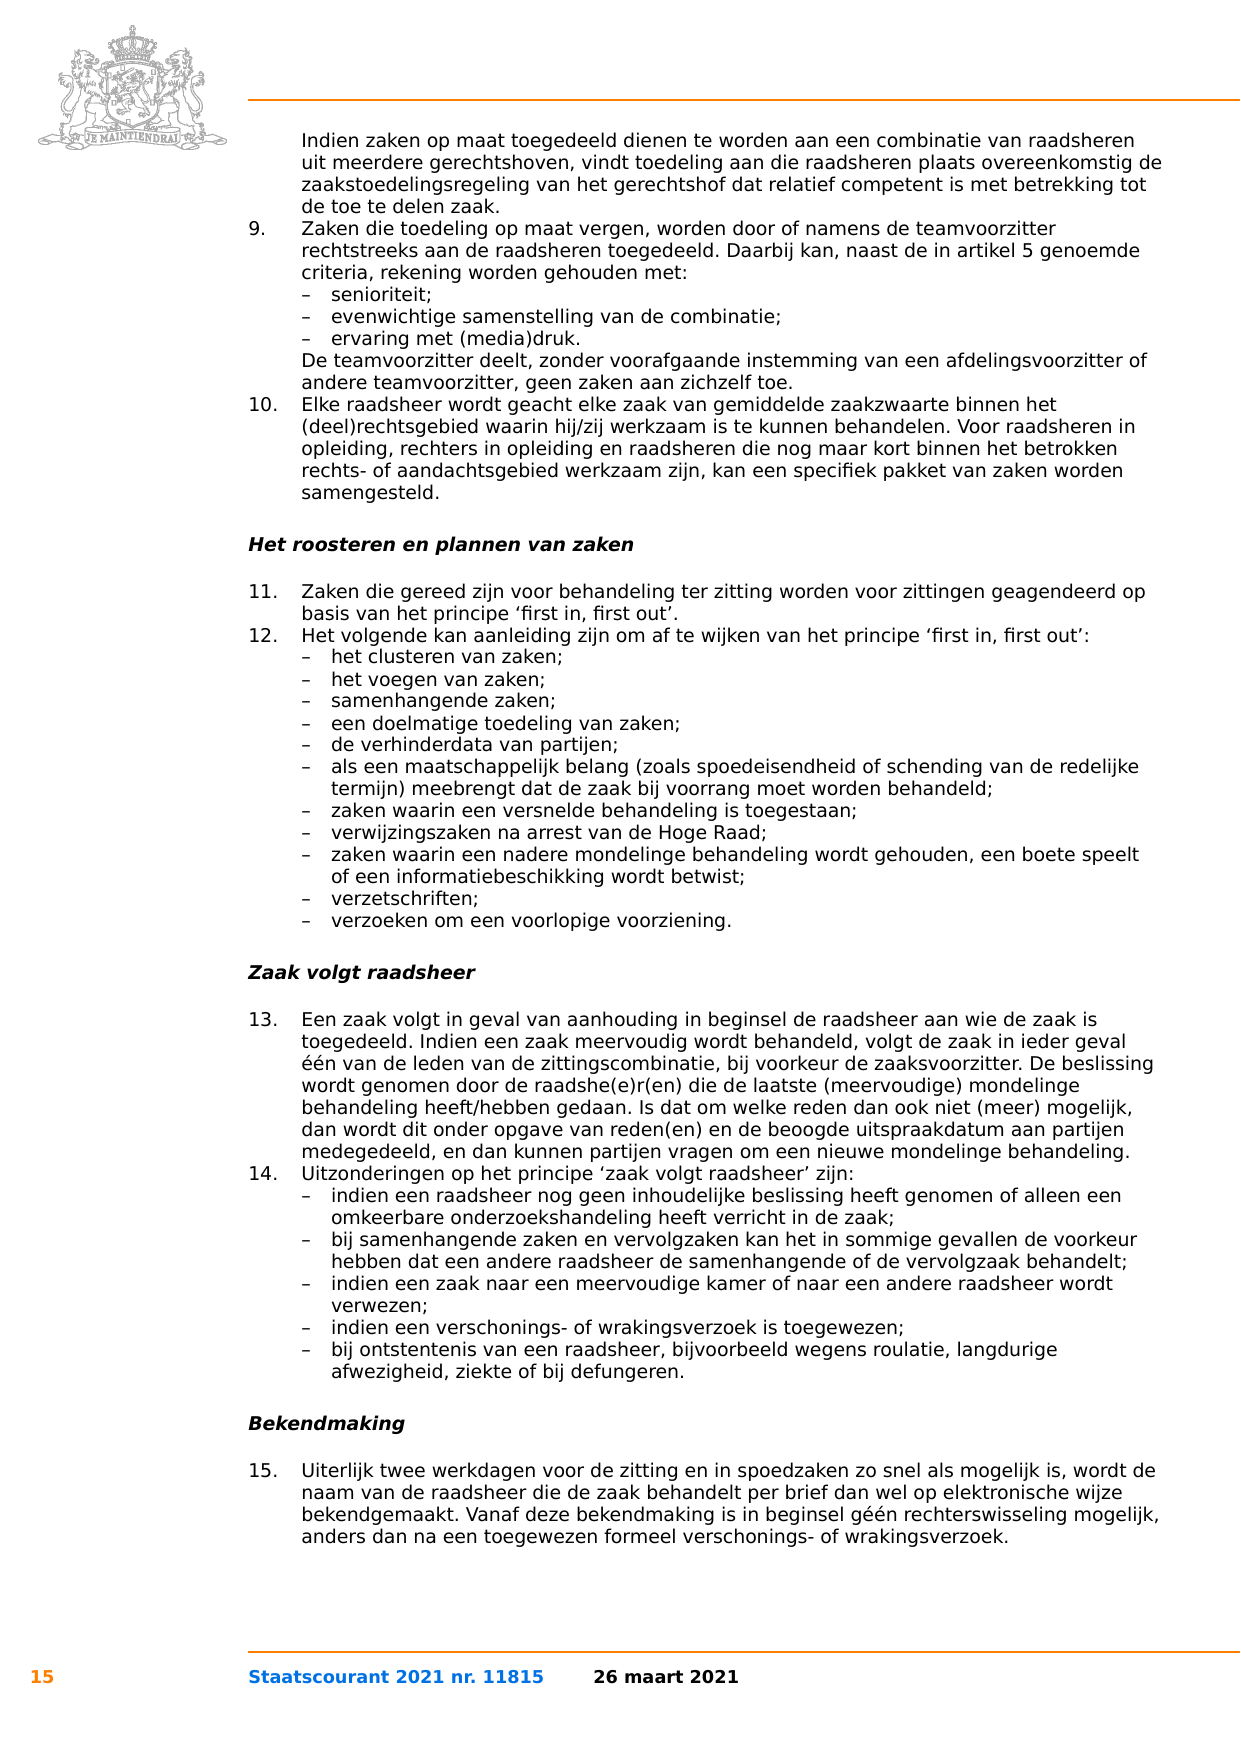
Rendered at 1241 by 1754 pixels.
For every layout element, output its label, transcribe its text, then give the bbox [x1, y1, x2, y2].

text 14. Uitzonderingen op het principe ‘zaak volgt raadsheer’ zijn: [248, 1163, 1163, 1185]
text 15. Uiterlijk twee werkdagen voor de zitting en in spoedzaken zo snel als mogelijk is, wordt de naam van de raadsheer die de zaak behandelt per brief dan wel op elektronische wijze bekendgemaakt. Vanaf deze bekendmaking is in beginsel géén rechterswisseling mogelijk, anders dan na een toegewezen formeel verschonings- of wrakingsverzoek. [248, 1460, 1163, 1548]
text – bij ontstentenis van een raadsheer, bijvoorbeeld wegens roulatie, langdurige afwezigheid, ziekte of bij defungeren. [301, 1339, 1163, 1383]
text – het voegen van zaken; [301, 668, 1163, 690]
text – zaken waarin een nadere mondelinge behandeling wordt gehouden, een boete speelt of een informatiebeschikking wordt betwist; [301, 844, 1163, 888]
text – een doelmatige toedeling van zaken; [301, 712, 1163, 734]
text 13. Een zaak volgt in geval van aanhouding in beginsel de raadsheer aan wie de zaak is toegedeeld. Indien een zaak meervoudig wordt behandeld, volgt de zaak in ieder geval één van de leden van de zittingscombinatie, bij voorkeur de zaaksvoorzitter. De beslissing wordt genomen door de raadshe(e)r(en) die de laatste (meervoudige) mondelinge behandeling heeft/hebben gedaan. Is dat om welke reden dan ook niet (meer) mogelijk, dan wordt dit onder opgave van reden(en) en de beoogde uitspraakdatum aan partijen medegedeeld, en dan kunnen partijen vragen om een nieuwe mondelinge behandeling. [248, 1009, 1163, 1163]
text 11. Zaken die gereed zijn voor behandeling ter zitting worden voor zittingen geagendeerd op basis van het principe ‘first in, first out’. [248, 581, 1163, 624]
text – indien een zaak naar een meervoudige kamer of naar een andere raadsheer wordt verwezen; [301, 1273, 1163, 1317]
text 12. Het volgende kan aanleiding zijn om af te wijken van het principe ‘first in, first out’: [248, 624, 1163, 646]
subtitle Zaak volgt raadsheer [248, 962, 1163, 984]
text – samenhangende zaken; [301, 690, 1163, 712]
picture [38, 25, 227, 150]
text – evenwichtige samenstelling van de combinatie; [301, 306, 1163, 328]
text – zaken waarin een versnelde behandeling is toegestaan; [301, 800, 1163, 822]
text – ervaring met (media)druk. [301, 328, 1163, 350]
text – de verhinderdata van partijen; [301, 734, 1163, 756]
text – indien een raadsheer nog geen inhoudelijke beslissing heeft genomen of alleen een omkeerbare onderzoekshandeling heeft verricht in de zaak; [301, 1185, 1163, 1229]
text – bij samenhangende zaken en vervolgzaken kan het in sommige gevallen de voorkeur hebben dat een andere raadsheer de samenhangende of de vervolgzaak behandelt; [301, 1229, 1163, 1273]
text De teamvoorzitter deelt, zonder voorafgaande instemming van een afdelingsvoorzitter of andere teamvoorzitter, geen zaken aan zichzelf toe. [301, 350, 1163, 394]
text Indien zaken op maat toegedeeld dienen te worden aan een combinatie van raadsheren uit meerdere gerechtshoven, vindt toedeling aan die raadsheren plaats overeenkomstig de zaakstoedelingsregeling van het gerechtshof dat relatief competent is met betrekking tot de toe te delen zaak. [301, 130, 1163, 218]
text – het clusteren van zaken; [301, 646, 1163, 668]
text – verzoeken om een voorlopige voorziening. [301, 910, 1163, 932]
subtitle Het roosteren en plannen van zaken [248, 533, 1163, 556]
text – indien een verschonings- of wrakingsverzoek is toegewezen; [301, 1317, 1163, 1339]
text – verwijzingszaken na arrest van de Hoge Raad; [301, 822, 1163, 844]
text – verzetschriften; [301, 888, 1163, 910]
text 9. Zaken die toedeling op maat vergen, worden door of namens de teamvoorzitter rechtstreeks aan de raadsheren toegedeeld. Daarbij kan, naast de in artikel 5 genoemde criteria, rekening worden gehouden met: [248, 218, 1163, 284]
text – senioriteit; [301, 284, 1163, 306]
text – als een maatschappelijk belang (zoals spoedeisendheid of schending van de redelijke termijn) meebrengt dat de zaak bij voorrang moet worden behandeld; [301, 756, 1163, 800]
text 10. Elke raadsheer wordt geacht elke zaak van gemiddelde zaakzwaarte binnen het (deel)rechtsgebied waarin hij/zij werkzaam is te kunnen behandelen. Voor raadsheren in opleiding, rechters in opleiding en raadsheren die nog maar kort binnen het betrokken rechts- of aandachtsgebied werkzaam zijn, kan een specifiek pakket van zaken worden samengesteld. [248, 394, 1163, 503]
subtitle Bekendmaking [248, 1413, 1163, 1435]
